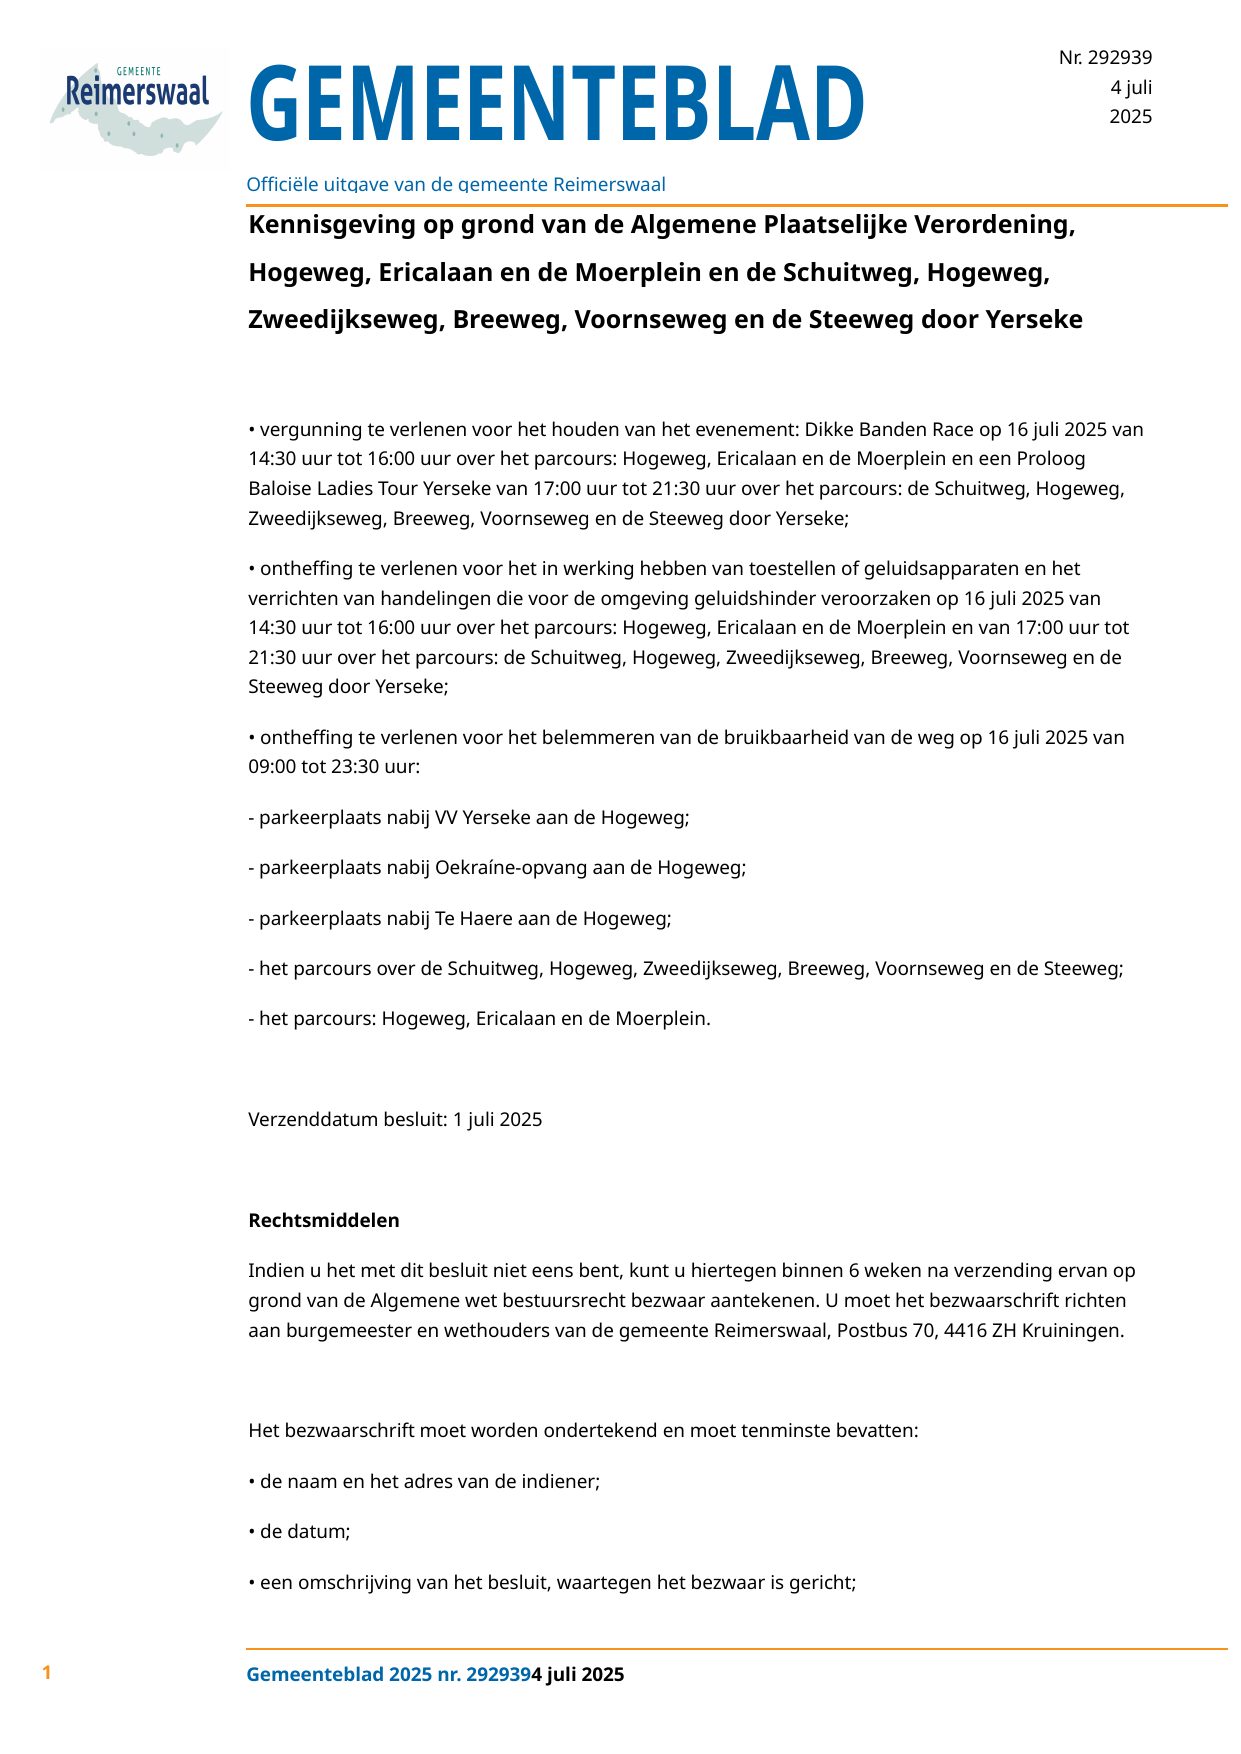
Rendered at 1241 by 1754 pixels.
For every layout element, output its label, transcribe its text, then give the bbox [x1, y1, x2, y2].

text - parkeerplaats nabij VV Yerseke aan de Hogeweg; [248, 804, 1152, 829]
text Het bezwaarschrift moet worden ondertekend en moet tenminste bevatten: [248, 1418, 1152, 1443]
text • ontheffing te verlenen voor het belemmeren van de bruikbaarheid van de weg op 16 juli 2025 van 09:00 tot 23:30 uur: [248, 724, 1152, 779]
text - parkeerplaats nabij Te Haere aan de Hogeweg; [248, 905, 1152, 930]
text Kennisgeving op grond van de Algemene Plaatselijke Verordening, Hogeweg, Ericalaan en de Moerplein en de Schuitweg, Hogeweg, Zweedijkseweg, Breeweg, Voornseweg en de Steeweg door Yerseke [248, 207, 1152, 336]
text - het parcours over de Schuitweg, Hogeweg, Zweedijkseweg, Breeweg, Voornseweg en de Steeweg; [248, 955, 1152, 981]
picture [41, 47, 231, 172]
text • de datum; [248, 1518, 1152, 1544]
text Indien u het met dit besluit niet eens bent, kunt u hiertegen binnen 6 weken na verzending ervan op grond van de Algemene wet bestuursrecht bezwaar aantekenen. U moet het bezwaarschrift richten aan burgemeester en wethouders van de gemeente Reimerswaal, Postbus 70, 4416 ZH Kruiningen. [248, 1258, 1152, 1342]
text Rechtsmiddelen [248, 1207, 1152, 1233]
text Verzenddatum besluit: 1 juli 2025 [248, 1106, 1152, 1132]
text • de naam en het adres van de indiener; [248, 1468, 1152, 1494]
text • een omschrijving van het besluit, waartegen het bezwaar is gericht; [248, 1569, 1152, 1594]
text - het parcours: Hogeweg, Ericalaan en de Moerplein. [248, 1006, 1152, 1031]
text • ontheffing te verlenen voor het in werking hebben van toestellen of geluidsapparaten en het verrichten van handelingen die voor de omgeving geluidshinder veroorzaken op 16 juli 2025 van 14:30 uur tot 16:00 uur over het parcours: Hogeweg, Ericalaan en de Moerplein en van 17:00 uur tot 21:30 uur over het parcours: de Schuitweg, Hogeweg, Zweedijkseweg, Breeweg, Voornseweg en de Steeweg door Yerseke; [248, 555, 1152, 699]
text • vergunning te verlenen voor het houden van het evenement: Dikke Banden Race op 16 juli 2025 van 14:30 uur tot 16:00 uur over het parcours: Hogeweg, Ericalaan en de Moerplein en een Proloog Baloise Ladies Tour Yerseke van 17:00 uur tot 21:30 uur over het parcours: de Schuitweg, Hogeweg, Zweedijkseweg, Breeweg, Voornseweg en de Steeweg door Yerseke; [248, 416, 1152, 530]
text - parkeerplaats nabij Oekraíne-opvang aan de Hogeweg; [248, 854, 1152, 880]
